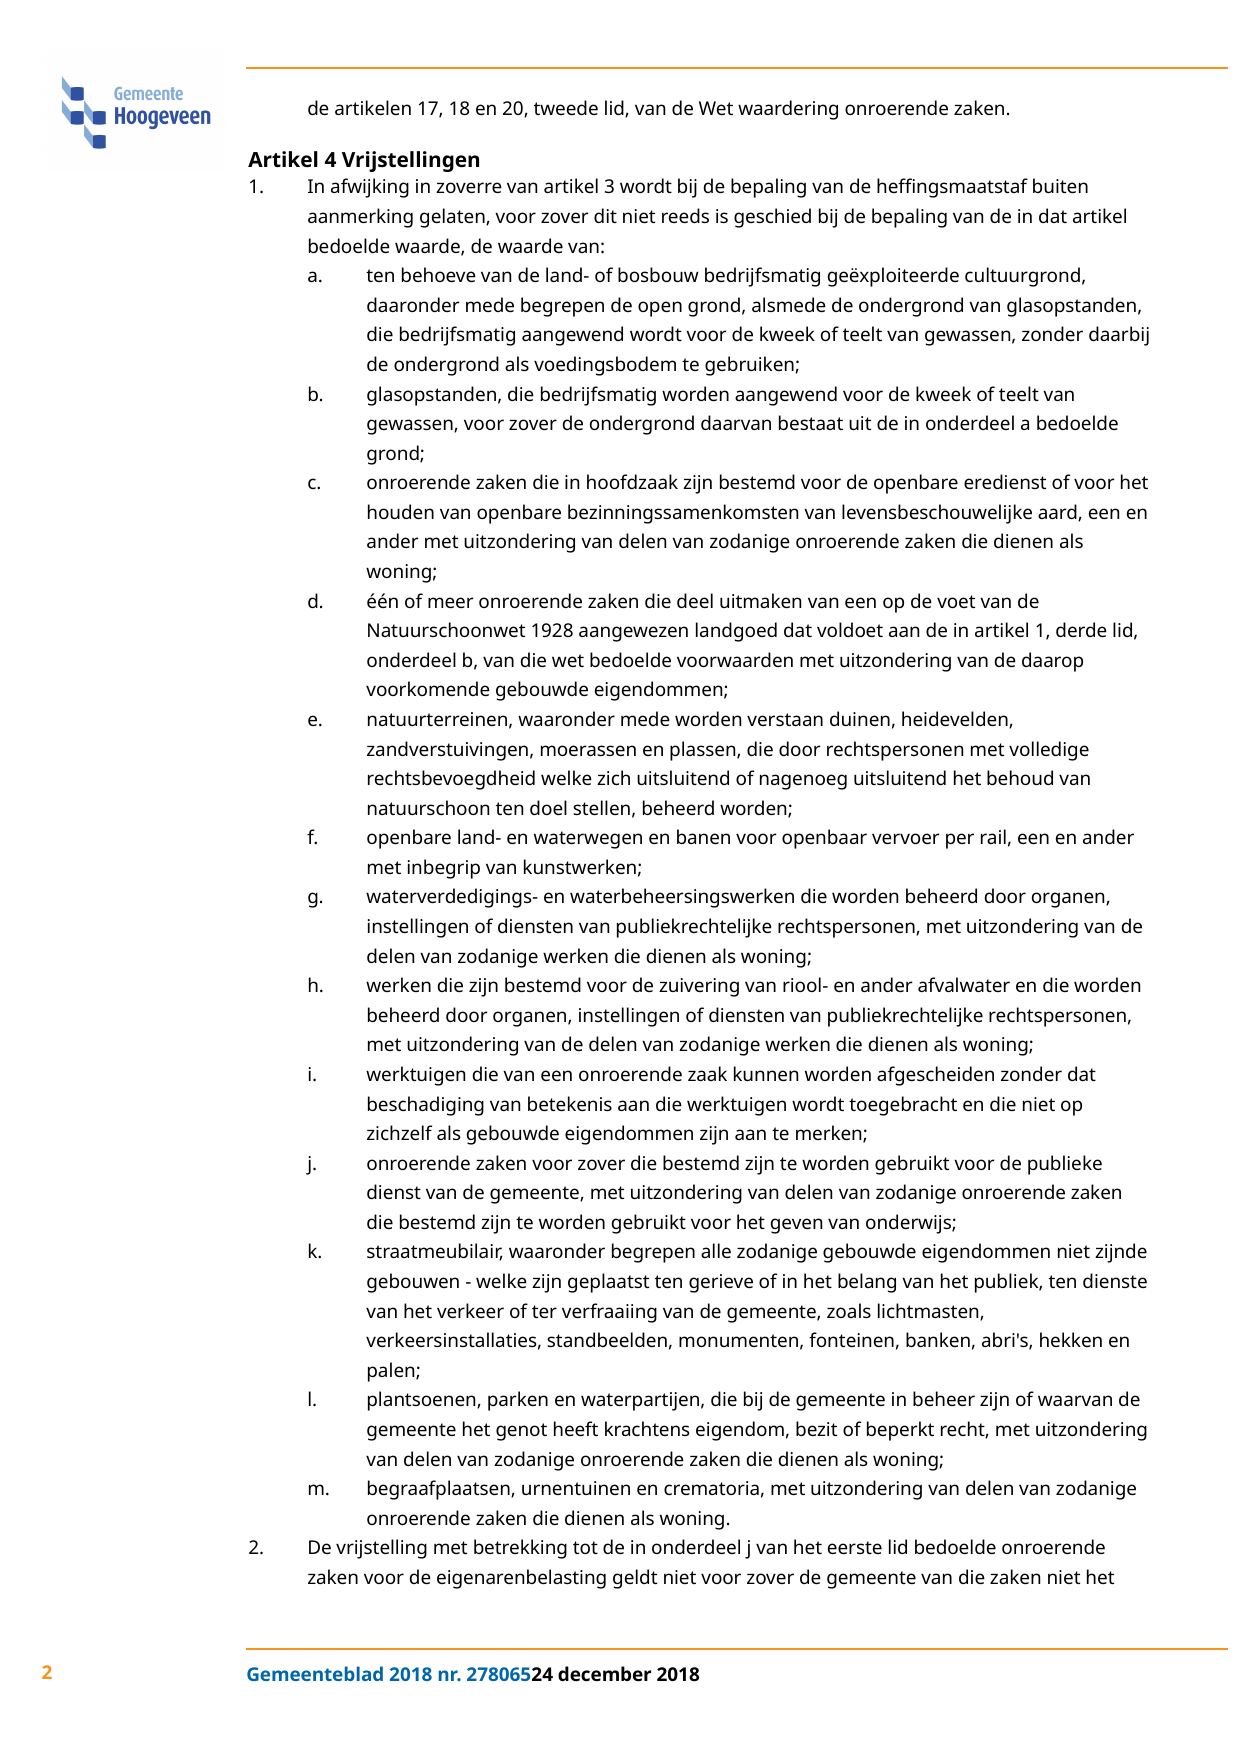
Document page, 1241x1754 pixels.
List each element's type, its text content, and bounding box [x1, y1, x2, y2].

list ten behoeve van de land- of bosbouw bedrijfsmatig geëxploiteerde cultuurgrond, daaronder mede begrepen de open grond, alsmede de ondergrond van glasopstanden, die bedrijfsmatig aangewend wordt voor de kweek of teelt van gewassen, zonder daarbij de ondergrond als voedingsbodem te gebruiken; [307, 262, 1152, 377]
list glasopstanden, die bedrijfsmatig worden aangewend voor de kweek of teelt van gewassen, voor zover de ondergrond daarvan bestaat uit de in onderdeel a bedoelde grond; [307, 381, 1152, 466]
list In afwijking in zoverre van artikel 3 wordt bij de bepaling van de heffingsmaatstaf buiten aanmerking gelaten, voor zover dit niet reeds is geschied bij de bepaling van de in dat artikel bedoelde waarde, de waarde van: [248, 174, 1152, 258]
list werken die zijn bestemd voor de zuivering van riool- en ander afvalwater en die worden beheerd door organen, instellingen of diensten van publiekrechtelijke rechtspersonen, met uitzondering van de delen van zodanige werken die dienen als woning; [307, 972, 1152, 1057]
picture [41, 47, 231, 172]
list één of meer onroerende zaken die deel uitmaken van een op de voet van de Natuurschoonwet 1928 aangewezen landgoed dat voldoet aan de in artikel 1, derde lid, onderdeel b, van die wet bedoelde voorwaarden met uitzondering van de daarop voorkomende gebouwde eigendommen; [307, 588, 1152, 702]
list begraafplaatsen, urnentuinen en crematoria, met uitzondering van delen van zodanige onroerende zaken die dienen als woning. [307, 1475, 1152, 1531]
list plantsoenen, parken en waterpartijen, die bij de gemeente in beheer zijn of waarvan de gemeente het genot heeft krachtens eigendom, bezit of beperkt recht, met uitzondering van delen van zodanige onroerende zaken die dienen als woning; [307, 1387, 1152, 1471]
list onroerende zaken die in hoofdzaak zijn bestemd voor de openbare eredienst of voor het houden van openbare bezinningssamenkomsten van levensbeschouwelijke aard, een en ander met uitzondering van delen van zodanige onroerende zaken die dienen als woning; [307, 469, 1152, 584]
list de artikelen 17, 18 en 20, tweede lid, van de Wet waardering onroerende zaken. [248, 95, 1152, 121]
list onroerende zaken voor zover die bestemd zijn te worden gebruikt voor de publieke dienst van de gemeente, met uitzondering van delen van zodanige onroerende zaken die bestemd zijn te worden gebruikt voor het geven van onderwijs; [307, 1150, 1152, 1235]
list waterverdedigings- en waterbeheersingswerken die worden beheerd door organen, instellingen of diensten van publiekrechtelijke rechtspersonen, met uitzondering van de delen van zodanige werken die dienen als woning; [307, 884, 1152, 968]
list De vrijstelling met betrekking tot de in onderdeel j van het eerste lid bedoelde onroerende zaken voor de eigenarenbelasting geldt niet voor zover de gemeente van die zaken niet het [248, 1534, 1152, 1590]
list natuurterreinen, waaronder mede worden verstaan duinen, heidevelden, zandverstuivingen, moerassen en plassen, die door rechtspersonen met volledige rechtsbevoegdheid welke zich uitsluitend of nagenoeg uitsluitend het behoud van natuurschoon ten doel stellen, beheerd worden; [307, 706, 1152, 821]
list straatmeubilair, waaronder begrepen alle zodanige gebouwde eigendommen niet zijnde gebouwen - welke zijn geplaatst ten gerieve of in het belang van het publiek, ten dienste van het verkeer of ter verfraaiing van de gemeente, zoals lichtmasten, verkeersinstallaties, standbeelden, monumenten, fonteinen, banken, abri's, hekken en palen; [307, 1239, 1152, 1383]
list openbare land- en waterwegen en banen voor openbaar vervoer per rail, een en ander met inbegrip van kunstwerken; [307, 824, 1152, 880]
list werktuigen die van een onroerende zaak kunnen worden afgescheiden zonder dat beschadiging van betekenis aan die werktuigen wordt toegebracht en die niet op zichzelf als gebouwde eigendommen zijn aan te merken; [307, 1061, 1152, 1146]
text Artikel 4 Vrijstellingen [248, 145, 1152, 174]
